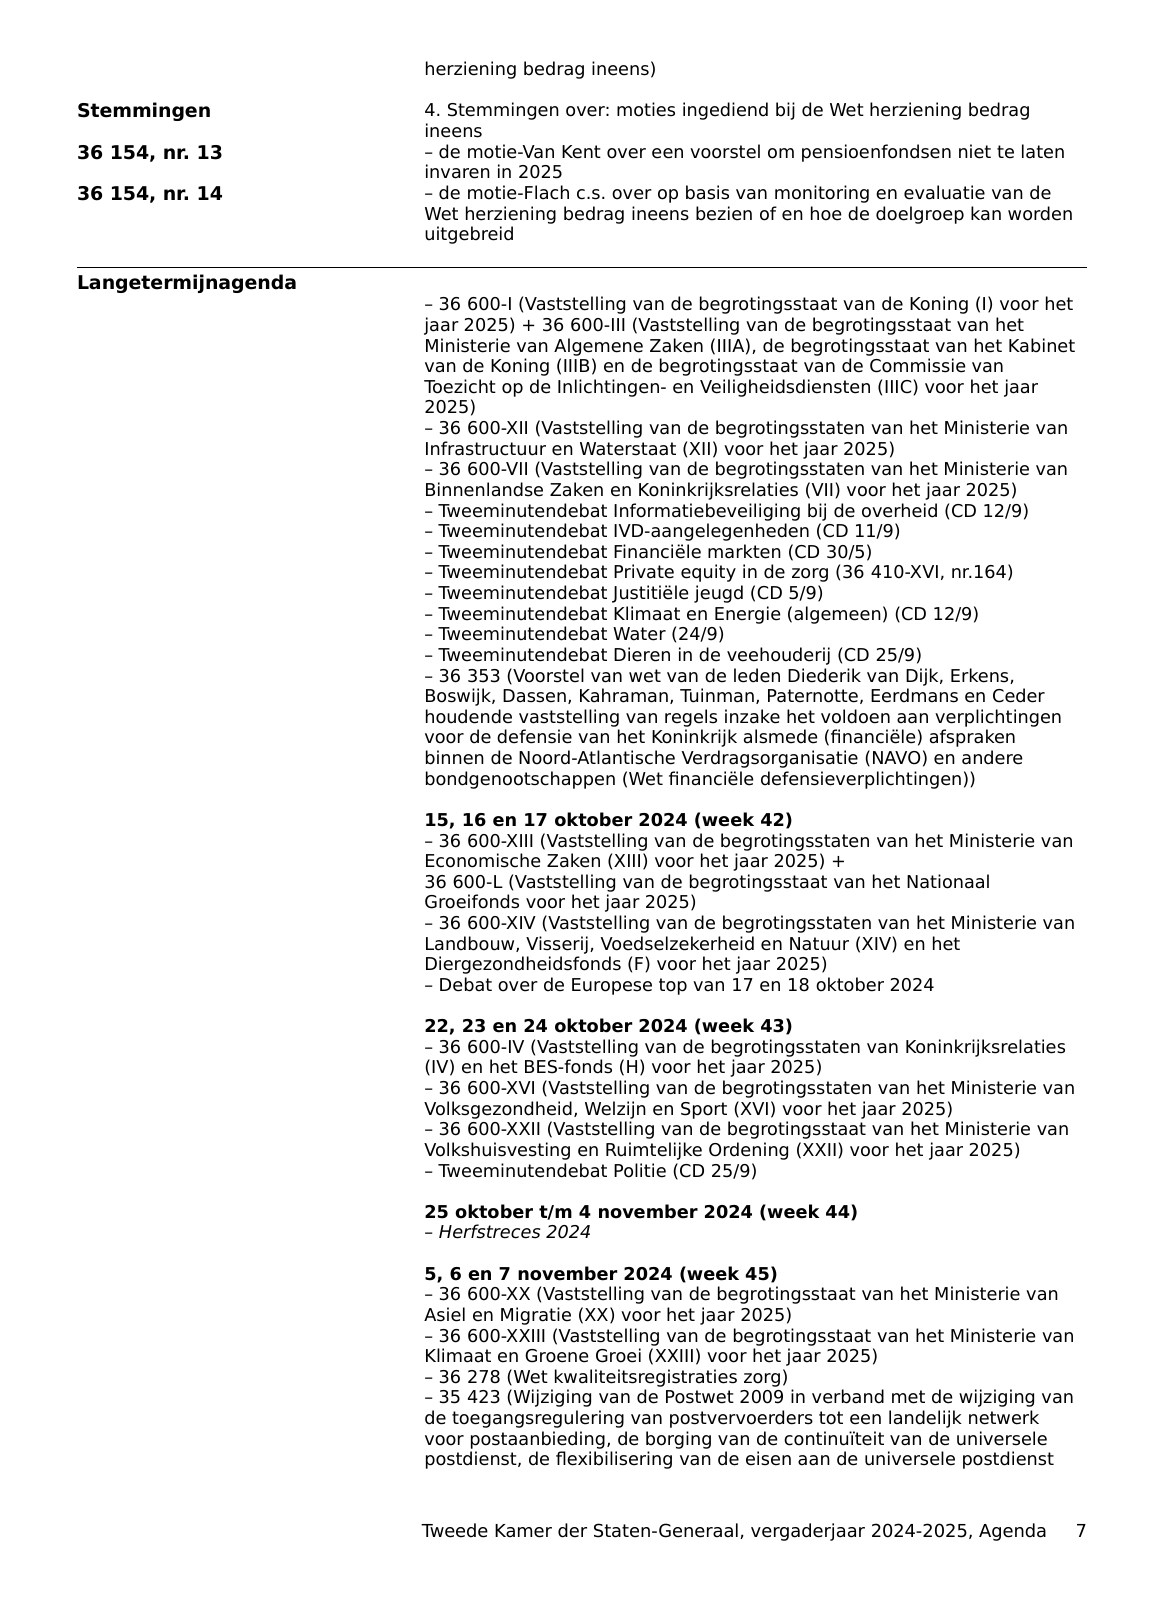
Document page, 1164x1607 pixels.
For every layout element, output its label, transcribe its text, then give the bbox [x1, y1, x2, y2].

table_cell [77, 1161, 401, 1181]
table_cell [77, 1388, 401, 1470]
table_cell [77, 563, 401, 583]
table_cell 36 154, nr. 14 [77, 183, 401, 245]
table_cell – 36 600-IV (Vaststelling van de begrotingsstaten van Koninkrijksrelaties (IV) en het BES-fonds (H) voor het jaar 2025) [418, 1037, 1087, 1078]
table_cell [77, 1264, 401, 1284]
table_cell [77, 80, 401, 100]
table_cell [401, 604, 418, 624]
table_cell – 36 600-VII (Vaststelling van de begrotingsstaten van het Ministerie van Binnenlandse Zaken en Koninkrijksrelaties (VII) voor het jaar 2025) [418, 459, 1087, 501]
table_cell [401, 183, 418, 245]
table_cell [401, 459, 418, 501]
table_cell [77, 604, 401, 624]
table_cell [77, 1078, 401, 1119]
table_cell [77, 1223, 401, 1243]
table_cell [401, 1016, 418, 1037]
table_cell [418, 1243, 1087, 1264]
table_cell [77, 1284, 401, 1326]
table_cell – Herfstreces 2024 [418, 1223, 1087, 1243]
table_cell [401, 1202, 418, 1222]
table_cell [418, 80, 1087, 100]
table_cell – Tweeminutendebat Klimaat en Energie (algemeen) (CD 12/9) [418, 604, 1087, 624]
table_cell – Tweeminutendebat Justitiële jeugd (CD 5/9) [418, 583, 1087, 604]
table_cell [401, 501, 418, 521]
table_cell herziening bedrag ineens) [418, 59, 1087, 80]
table_cell – 36 278 (Wet kwaliteitsregistraties zorg) [418, 1367, 1087, 1387]
table_cell [401, 1078, 418, 1119]
table_cell – 36 600-XII (Vaststelling van de begrotingsstaten van het Ministerie van Infrastructuur en Waterstaat (XII) voor het jaar 2025) [418, 418, 1087, 459]
table_cell [401, 913, 418, 975]
table_cell [77, 542, 401, 562]
table_cell – Debat over de Europese top van 17 en 18 oktober 2024 [418, 975, 1087, 996]
table_cell [77, 1016, 401, 1037]
table_cell [77, 1037, 401, 1078]
table_cell – de motie-Van Kent over een voorstel om pensioenfondsen niet te laten invaren in 2025 [418, 142, 1087, 183]
table_cell 36 154, nr. 13 [77, 142, 401, 183]
table_cell Stemmingen [77, 100, 401, 142]
table_cell 4. Stemmingen over: moties ingediend bij de Wet herziening bedrag ineens [418, 100, 1087, 142]
table_cell [77, 831, 401, 872]
table_cell – 36 600-XVI (Vaststelling van de begrotingsstaten van het Ministerie van Volksgezondheid, Welzijn en Sport (XVI) voor het jaar 2025) [418, 1078, 1087, 1119]
table_cell [401, 1161, 418, 1181]
table_cell [401, 1264, 418, 1284]
table_cell – 36 600-XIII (Vaststelling van de begrotingsstaten van het Ministerie van Economische Zaken (XIII) voor het jaar 2025) + [418, 831, 1087, 872]
table_cell [77, 501, 401, 521]
table_cell – Tweeminutendebat Private equity in de zorg (36 410-XVI, nr.164) [418, 563, 1087, 583]
table_cell [401, 645, 418, 666]
table_cell [401, 1284, 418, 1326]
table_cell [77, 789, 401, 810]
table_header [401, 268, 418, 294]
table_cell – Tweeminutendebat Water (24/9) [418, 624, 1087, 645]
table_cell [77, 294, 401, 418]
table_cell [401, 142, 418, 183]
table_cell [77, 59, 401, 80]
table_cell [401, 1326, 418, 1367]
table_cell [77, 913, 401, 975]
table_cell 22, 23 en 24 oktober 2024 (week 43) [418, 1016, 1087, 1037]
table_cell [77, 1243, 401, 1264]
table_cell [418, 1181, 1087, 1202]
table_cell [401, 1223, 418, 1243]
table_cell – Tweeminutendebat Informatiebeveiliging bij de overheid (CD 12/9) [418, 501, 1087, 521]
table_cell – 36 600-XX (Vaststelling van de begrotingsstaat van het Ministerie van Asiel en Migratie (XX) voor het jaar 2025) [418, 1284, 1087, 1326]
table_cell [77, 459, 401, 501]
table_cell [77, 1202, 401, 1222]
table_cell – Tweeminutendebat Financiële markten (CD 30/5) [418, 542, 1087, 562]
table_cell 5, 6 en 7 november 2024 (week 45) [418, 1264, 1087, 1284]
table_cell [77, 1119, 401, 1161]
table_cell [401, 666, 418, 789]
table_cell [401, 1367, 418, 1387]
table_cell [401, 872, 418, 913]
table_cell – de motie-Flach c.s. over op basis van monitoring en evaluatie van de Wet herziening bedrag ineens bezien of en hoe de doelgroep kan worden uitgebreid [418, 183, 1087, 245]
table_cell – 35 423 (Wijziging van de Postwet 2009 in verband met de wijziging van de toegangsregulering van postvervoerders tot een landelijk netwerk voor postaanbieding, de borging van de continuïteit van de universele postdienst, de flexibilisering van de eisen aan de universele postdienst [418, 1388, 1087, 1470]
table_cell [77, 666, 401, 789]
table_cell [77, 872, 401, 913]
table_cell – Tweeminutendebat Dieren in de veehouderij (CD 25/9) [418, 645, 1087, 666]
table_cell [401, 583, 418, 604]
table_header Langetermijnagenda [77, 268, 401, 294]
table_cell [401, 1119, 418, 1161]
table_cell – 36 600-I (Vaststelling van de begrotingsstaat van de Koning (I) voor het jaar 2025) + 36 600-III (Vaststelling van de begrotingsstaat van het Ministerie van Algemene Zaken (IIIA), de begrotingsstaat van het Kabinet van de Koning (IIIB) en de begrotingsstaat van de Commissie van Toezicht op de Inlichtingen- en Veiligheidsdiensten (IIIC) voor het jaar 2025) [418, 294, 1087, 418]
table_header [418, 268, 1087, 294]
table_cell [418, 789, 1087, 810]
table_cell [401, 418, 418, 459]
table_cell [401, 521, 418, 542]
table_cell [77, 810, 401, 831]
table_cell [401, 789, 418, 810]
table_cell – Tweeminutendebat IVD-aangelegenheden (CD 11/9) [418, 521, 1087, 542]
table_cell 36 600-L (Vaststelling van de begrotingsstaat van het Nationaal Groeifonds voor het jaar 2025) [418, 872, 1087, 913]
table_cell – Tweeminutendebat Politie (CD 25/9) [418, 1161, 1087, 1181]
table_cell 25 oktober t/m 4 november 2024 (week 44) [418, 1202, 1087, 1222]
table_cell – 36 600-XXIII (Vaststelling van de begrotingsstaat van het Ministerie van Klimaat en Groene Groei (XXIII) voor het jaar 2025) [418, 1326, 1087, 1367]
table_cell [77, 1326, 401, 1367]
table_cell [401, 810, 418, 831]
table_cell [77, 975, 401, 996]
table_cell [401, 563, 418, 583]
table_cell [401, 1243, 418, 1264]
table_cell [401, 542, 418, 562]
table_cell [401, 100, 418, 142]
table_cell [401, 1037, 418, 1078]
table_cell [401, 996, 418, 1016]
table_cell [401, 1388, 418, 1470]
table_cell [418, 996, 1087, 1016]
table_cell [77, 1181, 401, 1202]
table_cell [77, 521, 401, 542]
table_cell [77, 996, 401, 1016]
table_cell [77, 624, 401, 645]
table_cell [401, 1181, 418, 1202]
table_cell [401, 59, 418, 80]
table_cell [401, 624, 418, 645]
table_cell [401, 80, 418, 100]
table_cell [77, 1367, 401, 1387]
table_cell [77, 645, 401, 666]
table_cell [77, 583, 401, 604]
table_cell – 36 600-XXII (Vaststelling van de begrotingsstaat van het Ministerie van Volkshuisvesting en Ruimtelijke Ordening (XXII) voor het jaar 2025) [418, 1119, 1087, 1161]
table_cell – 36 600-XIV (Vaststelling van de begrotingsstaten van het Ministerie van Landbouw, Visserij, Voedselzekerheid en Natuur (XIV) en het Diergezondheidsfonds (F) voor het jaar 2025) [418, 913, 1087, 975]
table_cell [401, 831, 418, 872]
table_cell – 36 353 (Voorstel van wet van de leden Diederik van Dijk, Erkens, Boswijk, Dassen, Kahraman, Tuinman, Paternotte, Eerdmans en Ceder houdende vaststelling van regels inzake het voldoen aan verplichtingen voor de defensie van het Koninkrijk alsmede (financiële) afspraken binnen de Noord-Atlantische Verdragsorganisatie (NAVO) en andere bondgenootschappen (Wet financiële defensieverplichtingen)) [418, 666, 1087, 789]
table_cell [401, 294, 418, 418]
table_cell [401, 975, 418, 996]
table_cell 15, 16 en 17 oktober 2024 (week 42) [418, 810, 1087, 831]
table_cell [77, 418, 401, 459]
